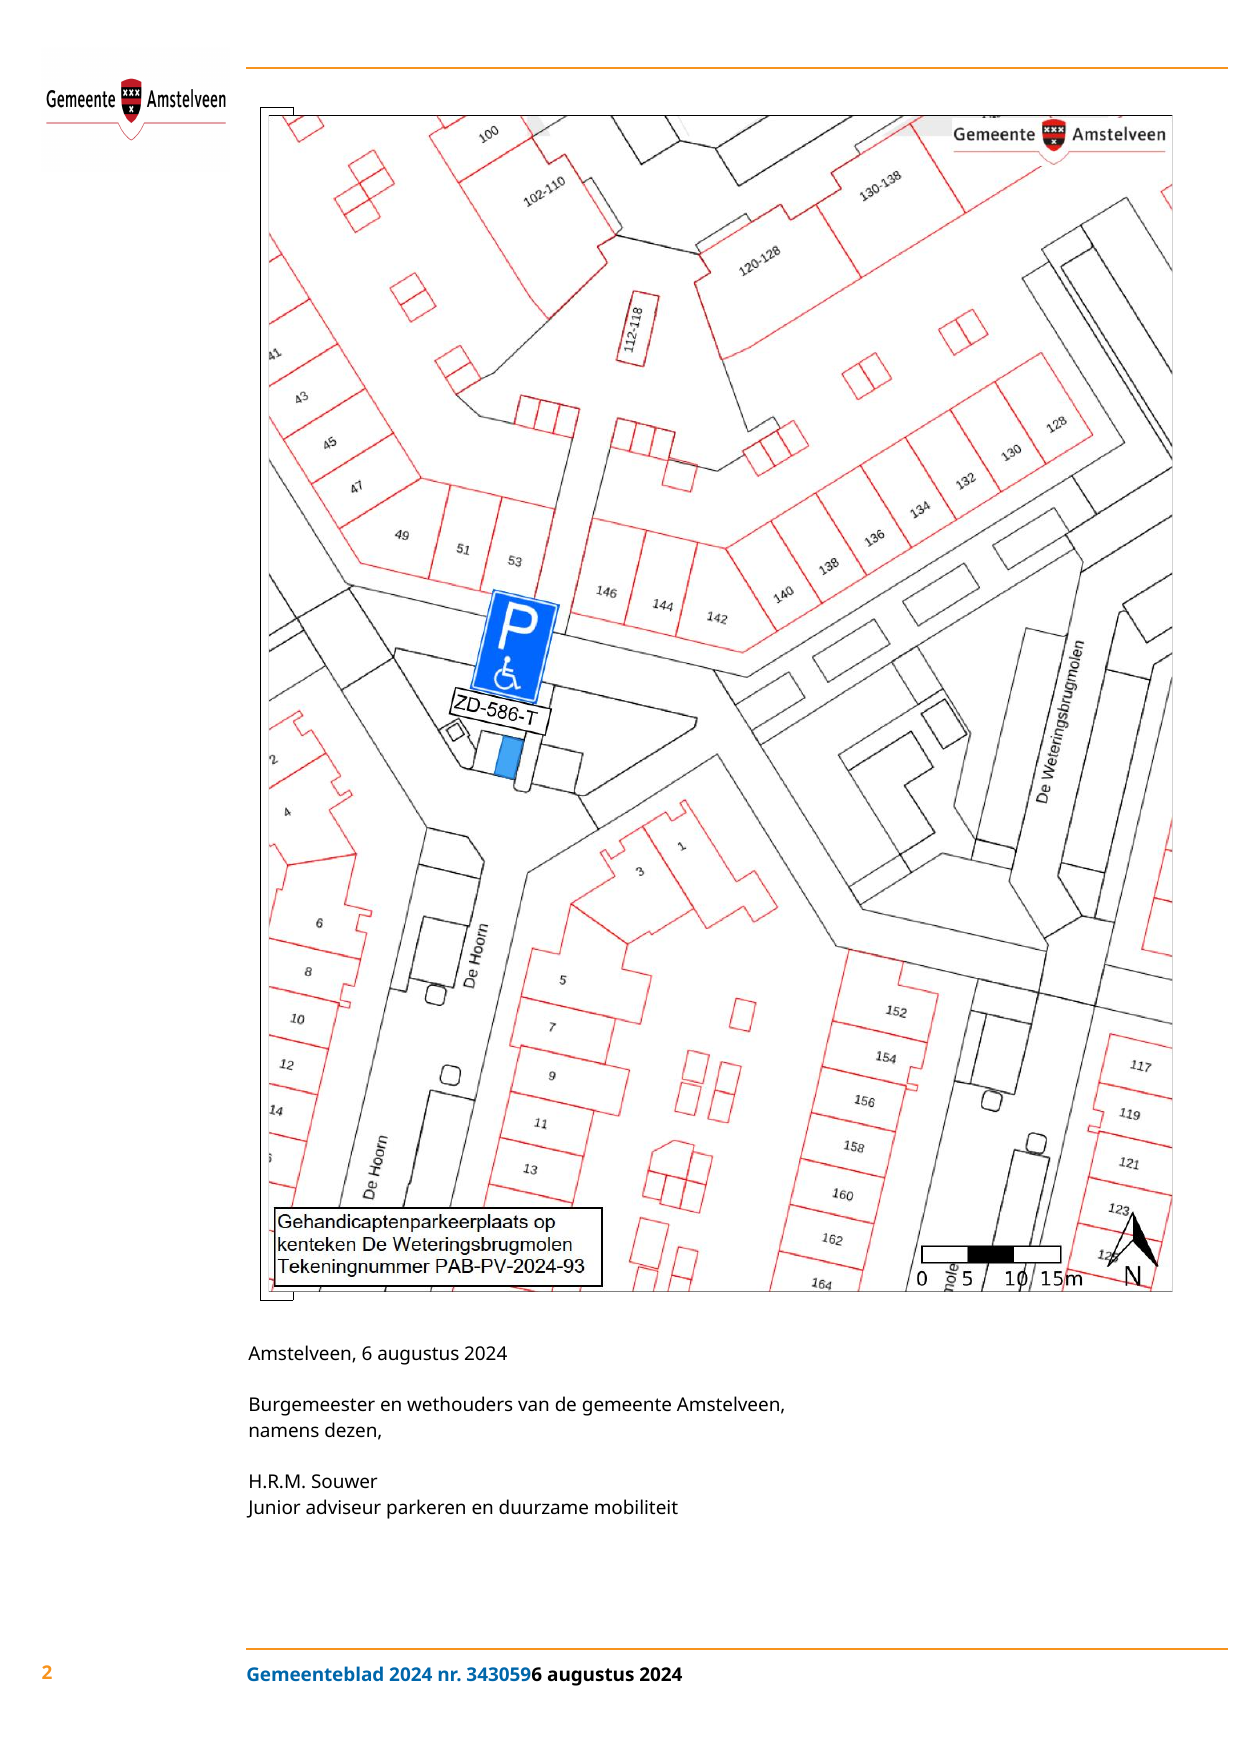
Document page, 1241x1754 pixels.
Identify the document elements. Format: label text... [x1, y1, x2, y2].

picture [268, 115, 1173, 1292]
text namens dezen, [248, 1417, 1152, 1443]
picture [41, 47, 231, 172]
text H.R.M. Souwer [248, 1468, 1152, 1494]
text Amstelveen, 6 augustus 2024 [248, 1340, 1152, 1366]
text Junior adviseur parkeren en duurzame mobiliteit [248, 1494, 1152, 1520]
text Burgemeester en wethouders van de gemeente Amstelveen, [248, 1391, 1152, 1417]
